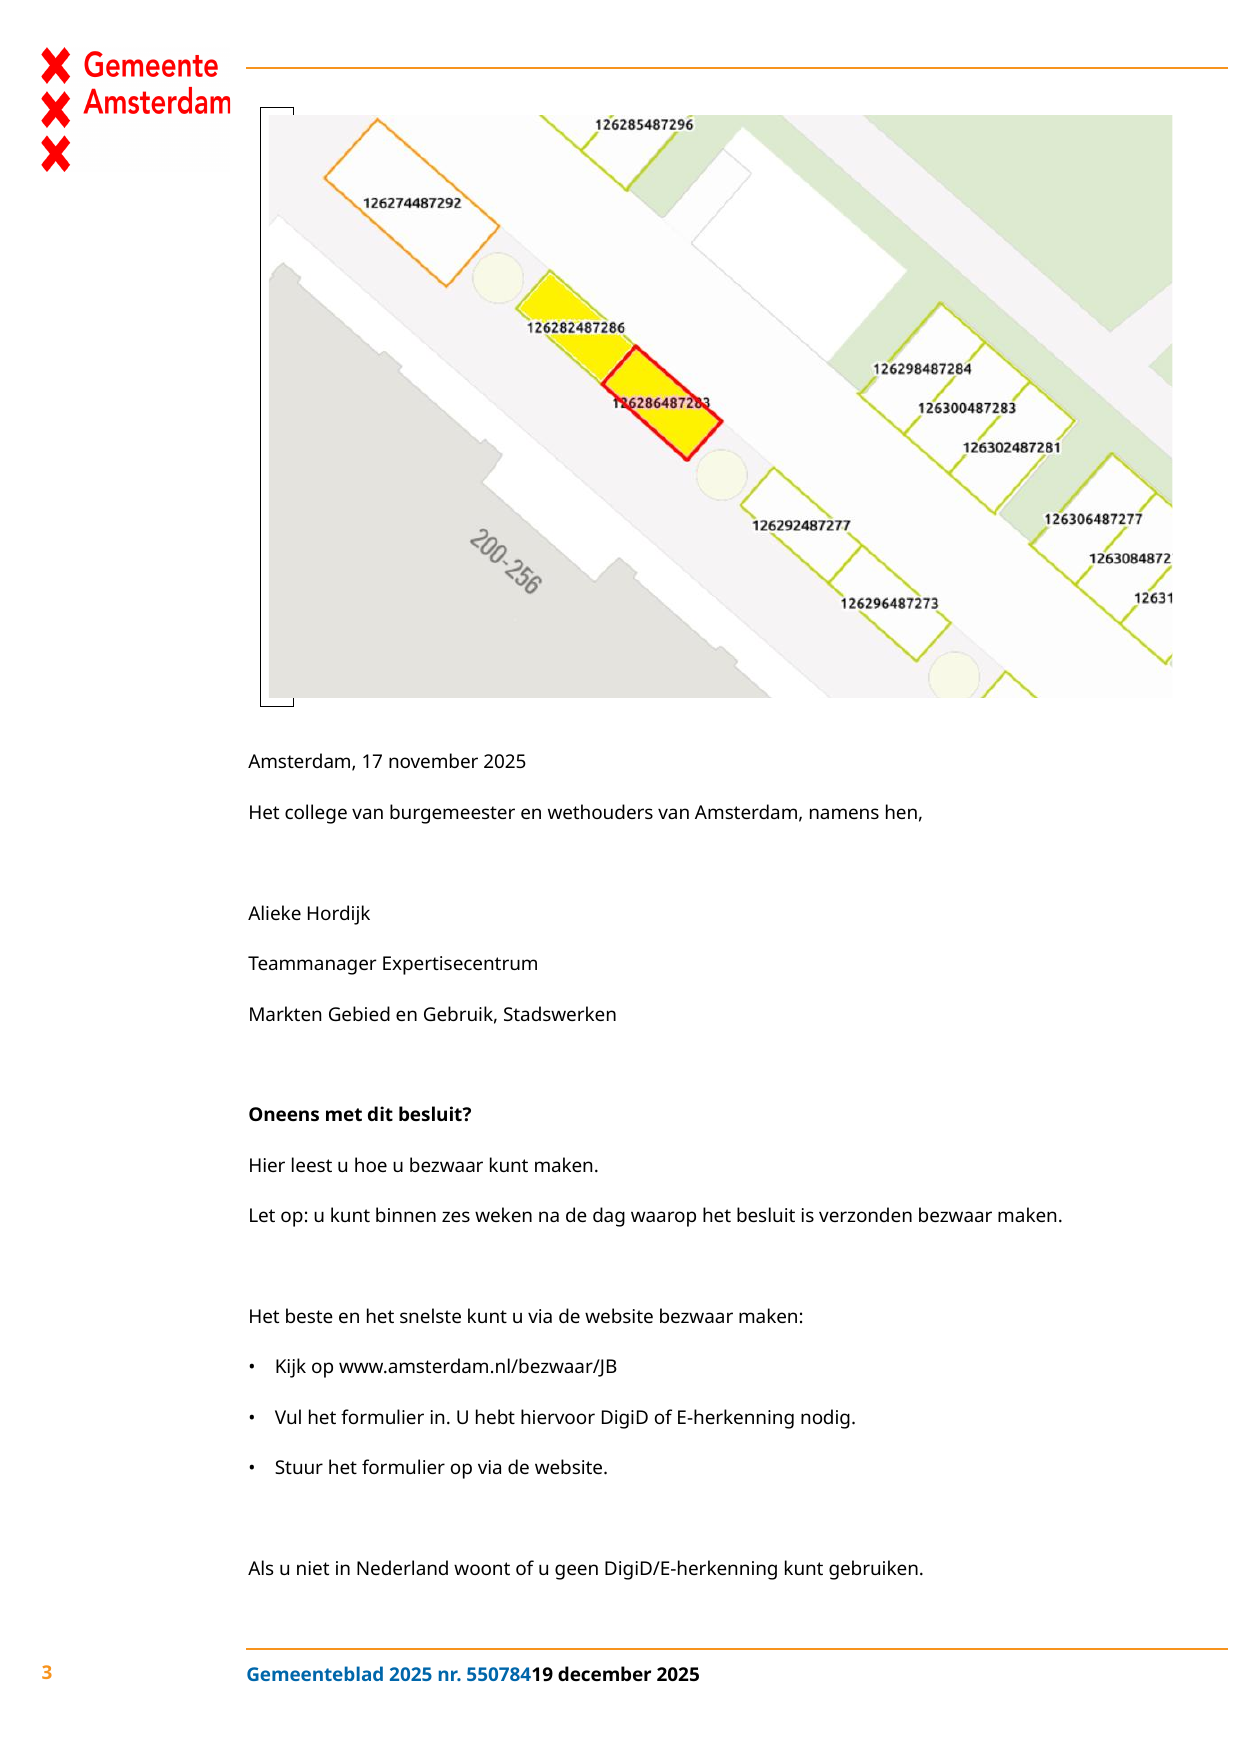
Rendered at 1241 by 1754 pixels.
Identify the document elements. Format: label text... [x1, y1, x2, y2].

picture [268, 115, 1173, 698]
text Alieke Hordijk [248, 900, 1152, 926]
text Het college van burgemeester en wethouders van Amsterdam, namens hen, [248, 799, 1152, 825]
text Als u niet in Nederland woont of u geen DigiD/E-herkenning kunt gebruiken. [248, 1555, 1152, 1581]
text Teammanager Expertisecentrum [248, 950, 1152, 976]
text Let op: u kunt binnen zes weken na de dag waarop het besluit is verzonden bezwaar maken. [248, 1202, 1152, 1228]
text Amsterdam, 17 november 2025 [248, 749, 1152, 774]
text • Vul het formulier in. U hebt hiervoor DigiD of E-herkenning nodig. [248, 1404, 1152, 1430]
picture [41, 47, 231, 172]
text Oneens met dit besluit? [248, 1102, 1152, 1127]
text Markten Gebied en Gebruik, Stadswerken [248, 1001, 1152, 1027]
text • Kijk op www.amsterdam.nl/bezwaar/JB [248, 1354, 1152, 1379]
text Het beste en het snelste kunt u via de website bezwaar maken: [248, 1303, 1152, 1329]
text • Stuur het formulier op via de website. [248, 1454, 1152, 1480]
text Hier leest u hoe u bezwaar kunt maken. [248, 1152, 1152, 1178]
